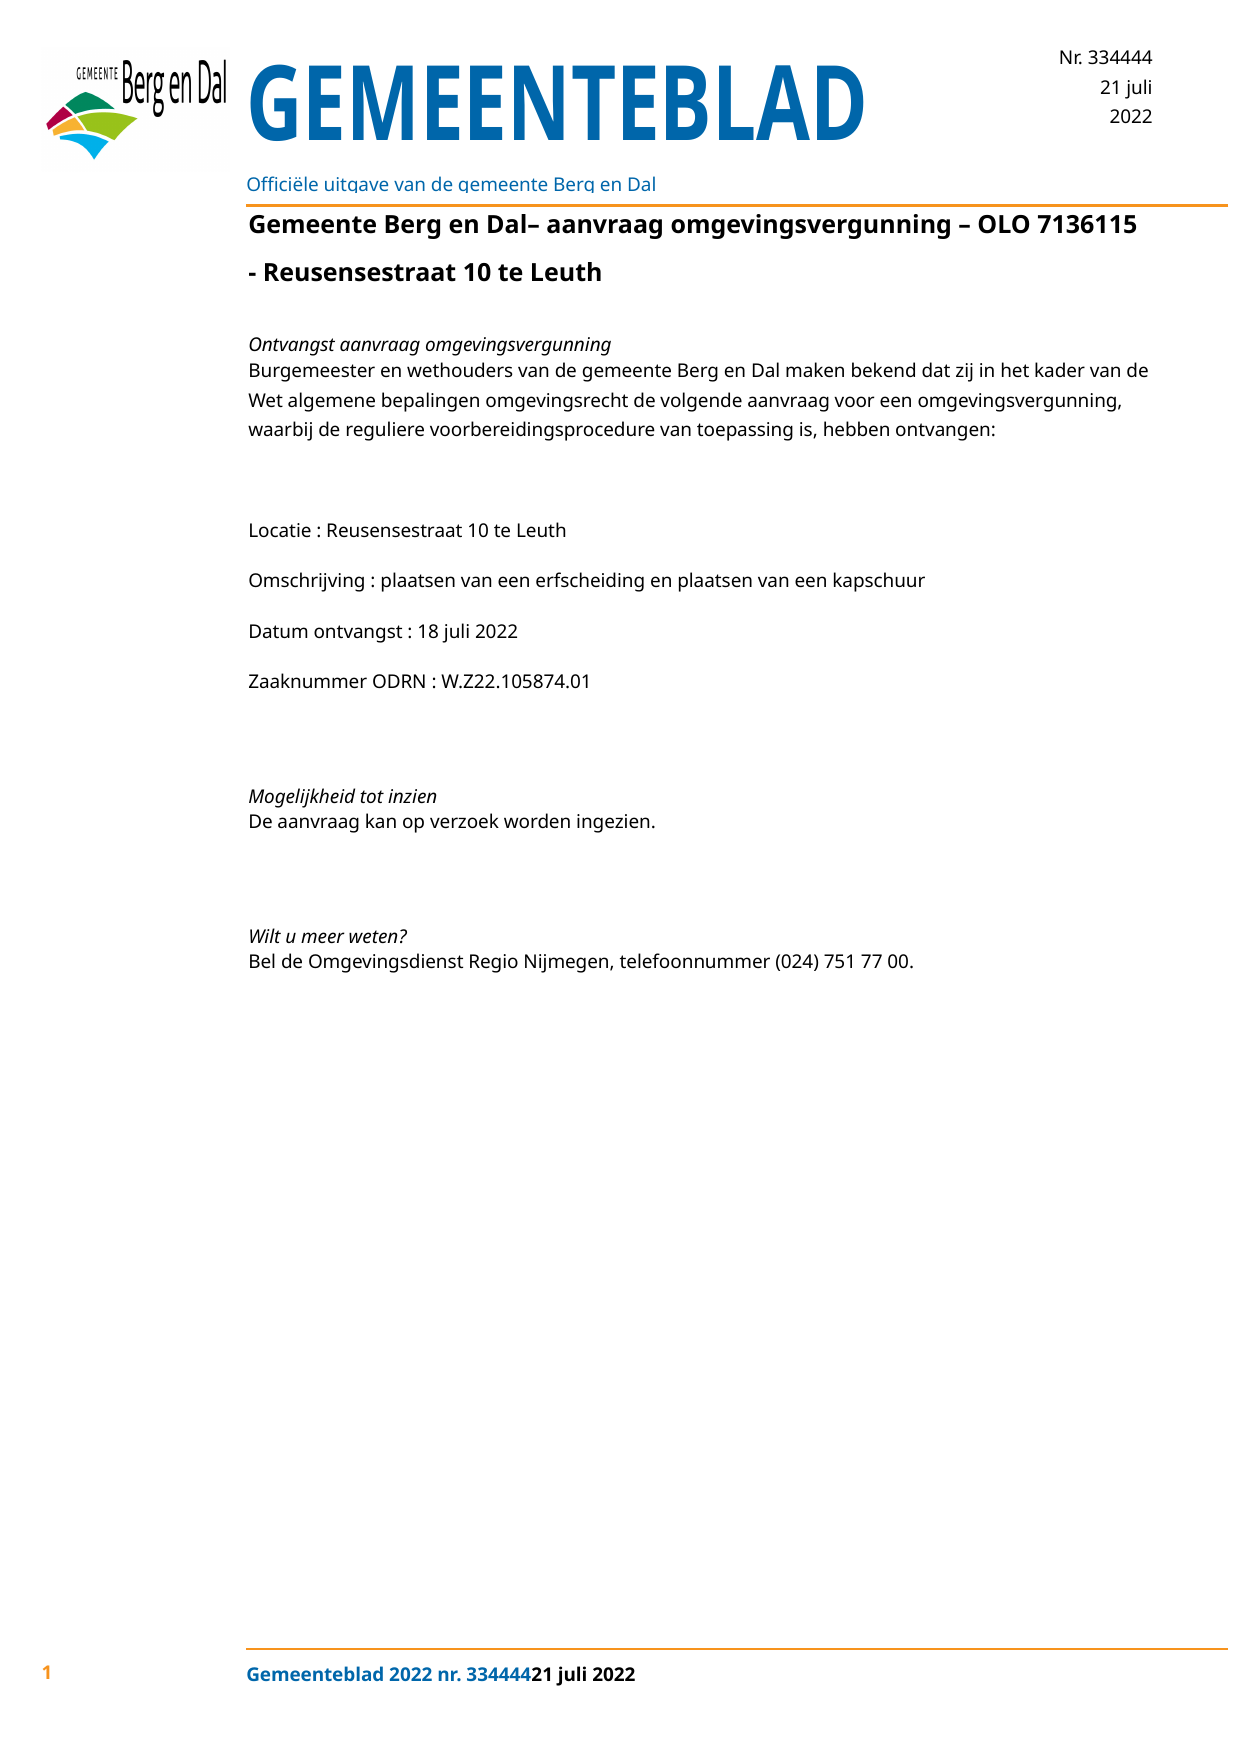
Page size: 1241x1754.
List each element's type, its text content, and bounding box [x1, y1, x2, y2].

text Wilt u meer weten? [248, 923, 1152, 949]
text Locatie : Reusensestraat 10 te Leuth [248, 517, 1152, 543]
text Bel de Omgevingsdienst Regio Nijmegen, telefoonnummer (024) 751 77 00. [248, 949, 1152, 974]
text Zaaknummer ODRN : W.Z22.105874.01 [248, 668, 1152, 694]
text Mogelijkheid tot inzien [248, 783, 1152, 808]
text Ontvangst aanvraag omgevingsvergunning [248, 331, 1152, 357]
text De aanvraag kan op verzoek worden ingezien. [248, 808, 1152, 834]
text Gemeente Berg en Dal– aanvraag omgevingsvergunning – OLO 7136115 - Reusensestraat 10 te Leuth [248, 207, 1152, 288]
picture [41, 47, 231, 172]
text Omschrijving : plaatsen van een erfscheiding en plaatsen van een kapschuur [248, 568, 1152, 593]
text Burgemeester en wethouders van de gemeente Berg en Dal maken bekend dat zij in het kader van de Wet algemene bepalingen omgevingsrecht de volgende aanvraag voor een omgevingsvergunning, waarbij de reguliere voorbereidingsprocedure van toepassing is, hebben ontvangen: [248, 357, 1152, 442]
text Datum ontvangst : 18 juli 2022 [248, 618, 1152, 644]
